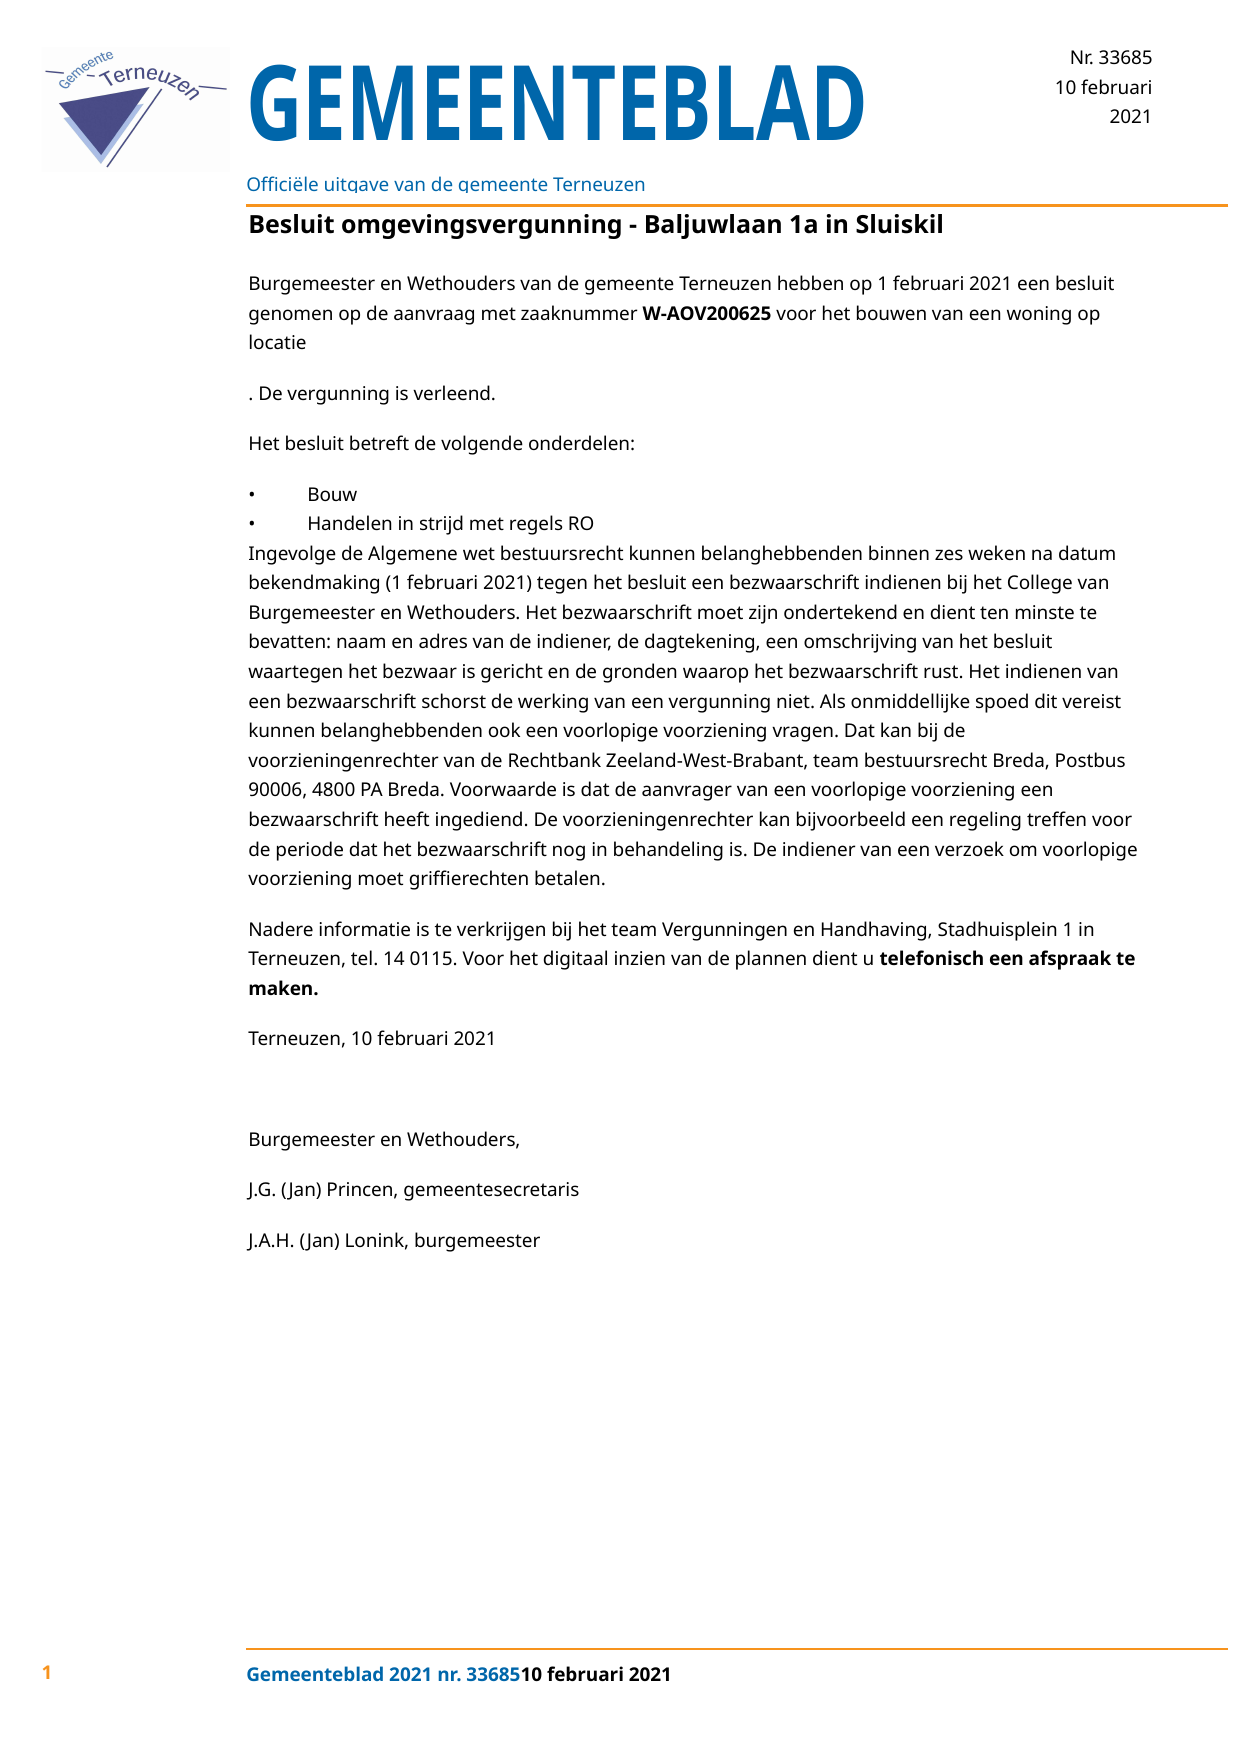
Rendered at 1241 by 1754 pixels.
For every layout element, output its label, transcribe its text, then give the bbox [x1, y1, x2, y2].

text J.A.H. (Jan) Lonink, burgemeester [248, 1227, 1152, 1253]
list Handelen in strijd met regels RO [248, 510, 1152, 536]
text Het besluit betreft de volgende onderdelen: [248, 430, 1152, 456]
text Ingevolge de Algemene wet bestuursrecht kunnen belanghebbenden binnen zes weken na datum bekendmaking (1 februari 2021) tegen het besluit een bezwaarschrift indienen bij het College van Burgemeester en Wethouders. Het bezwaarschrift moet zijn ondertekend en dient ten minste te bevatten: naam en adres van de indiener, de dagtekening, een omschrijving van het besluit waartegen het bezwaar is gericht en de gronden waarop het bezwaarschrift rust. Het indienen van een bezwaarschrift schorst de werking van een vergunning niet. Als onmiddellijke spoed dit vereist kunnen belanghebbenden ook een voorlopige voorziening vragen. Dat kan bij de voorzieningenrechter van de Rechtbank Zeeland-West-Brabant, team bestuursrecht Breda, Postbus 90006, 4800 PA Breda. Voorwaarde is dat de aanvrager van een voorlopige voorziening een bezwaarschrift heeft ingediend. De voorzieningenrechter kan bijvoorbeeld een regeling treffen voor de periode dat het bezwaarschrift nog in behandeling is. De indiener van een verzoek om voorlopige voorziening moet griffierechten betalen. [248, 540, 1152, 891]
text Terneuzen, 10 februari 2021 [248, 1025, 1152, 1051]
text Besluit omgevingsvergunning - Baljuwlaan 1a in Sluiskil [248, 207, 1152, 241]
text Burgemeester en Wethouders van de gemeente Terneuzen hebben op 1 februari 2021 een besluit genomen op de aanvraag met zaaknummer W-AOV200625 voor het bouwen van een woning op locatie [248, 270, 1152, 355]
text Nadere informatie is te verkrijgen bij het team Vergunningen en Handhaving, Stadhuisplein 1 in Terneuzen, tel. 14 0115. Voor het digitaal inzien van de plannen dient u telefonisch een afspraak te maken. [248, 916, 1152, 1001]
picture [41, 47, 231, 172]
text Burgemeester en Wethouders, [248, 1126, 1152, 1152]
list Bouw [248, 481, 1152, 506]
text J.G. (Jan) Princen, gemeentesecretaris [248, 1177, 1152, 1202]
text . De vergunning is verleend. [248, 380, 1152, 406]
